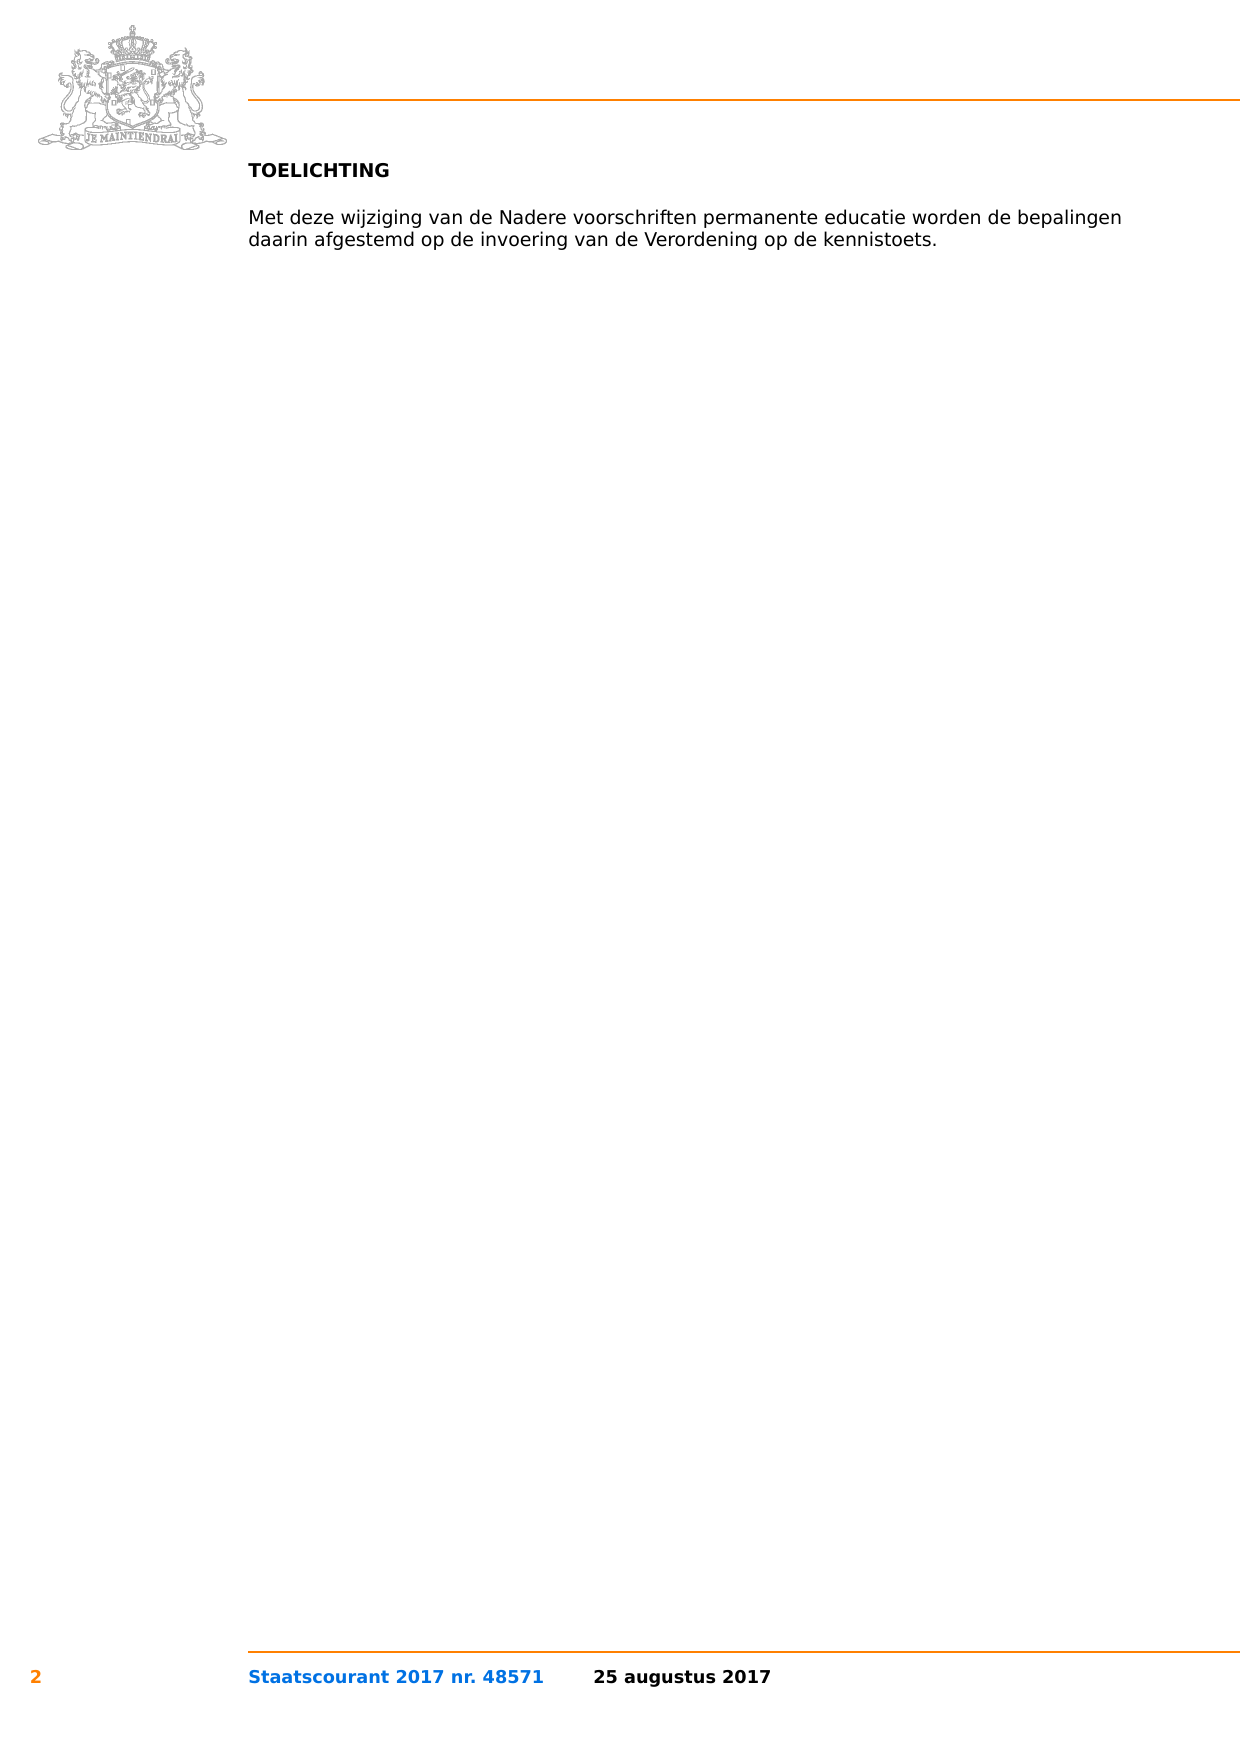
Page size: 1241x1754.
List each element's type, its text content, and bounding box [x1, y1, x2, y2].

picture [38, 25, 227, 150]
text Met deze wijziging van de Nadere voorschriften permanente educatie worden de bepalingen daarin afgestemd op de invoering van de Verordening op de kennistoets. [248, 207, 1163, 251]
subtitle TOELICHTING [248, 160, 1163, 182]
